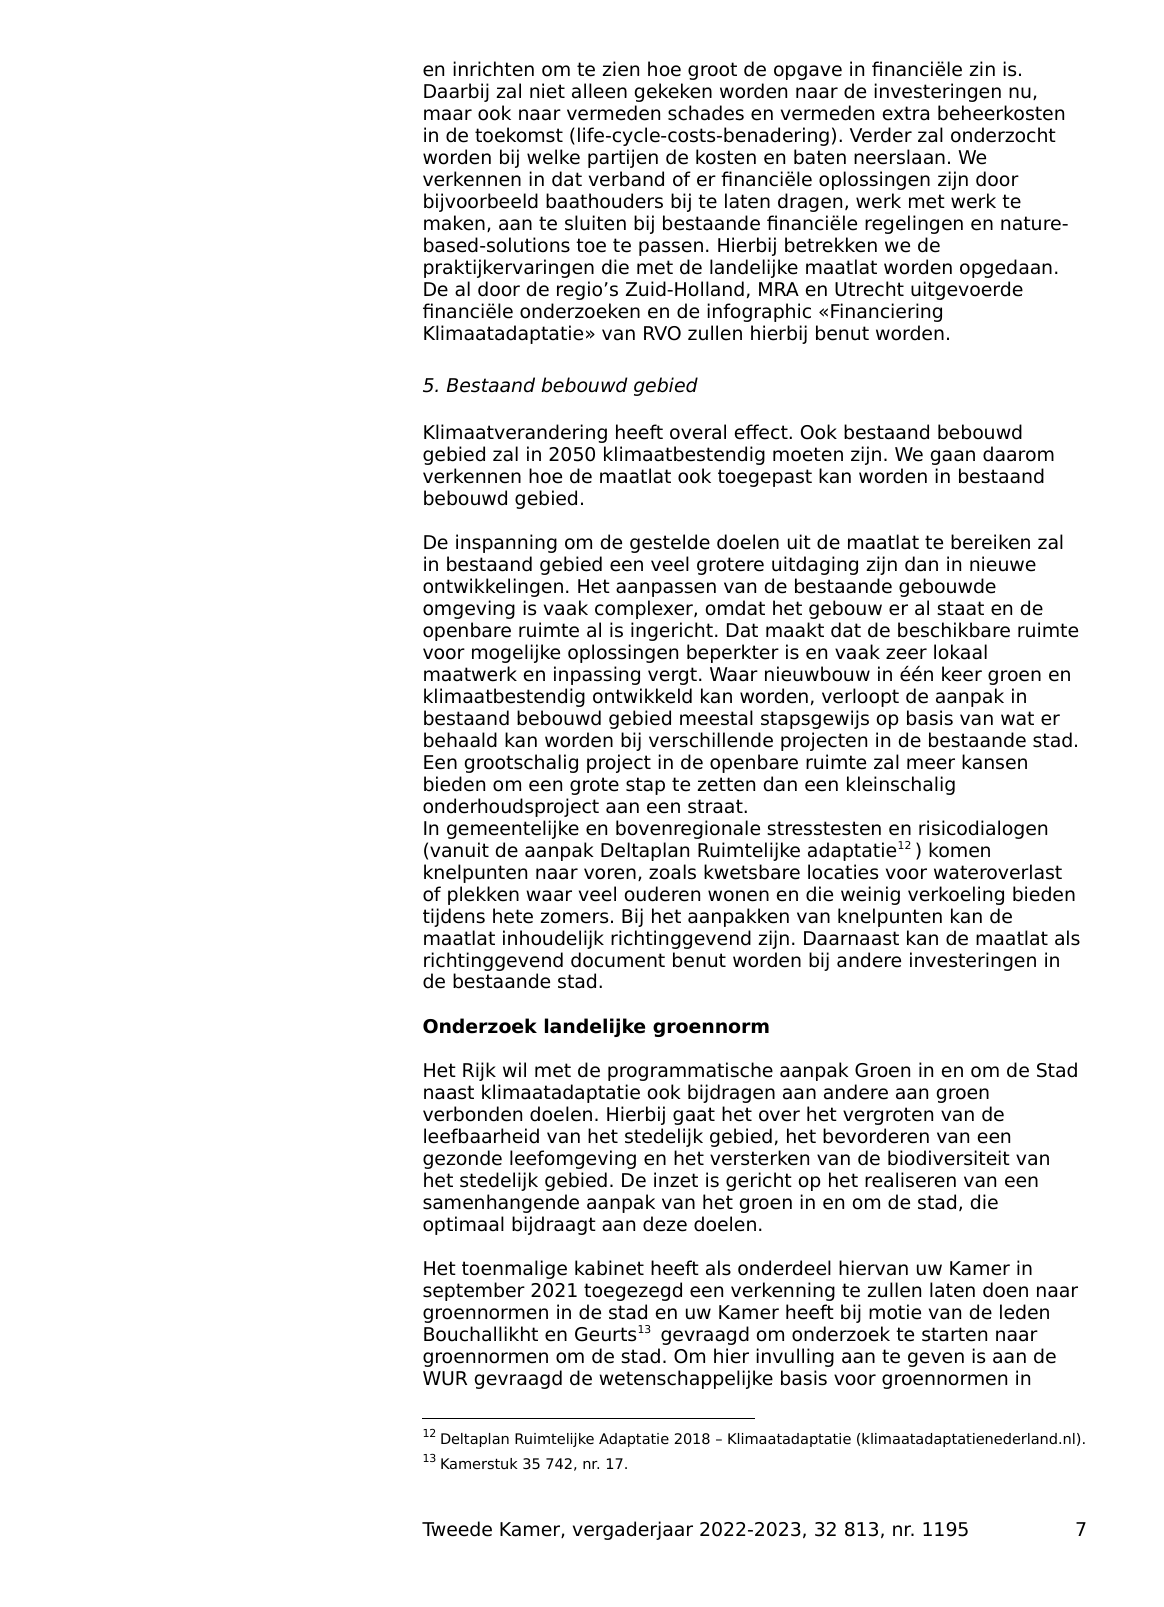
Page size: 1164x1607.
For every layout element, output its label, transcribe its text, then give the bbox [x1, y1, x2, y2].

text De inspanning om de gestelde doelen uit de maatlat te bereiken zal in bestaand gebied een veel grotere uitdaging zijn dan in nieuwe ontwikkelingen. Het aanpassen van de bestaande gebouwde omgeving is vaak complexer, omdat het gebouw er al staat en de openbare ruimte al is ingericht. Dat maakt dat de beschikbare ruimte voor mogelijke oplossingen beperkter is en vaak zeer lokaal maatwerk en inpassing vergt. Waar nieuwbouw in één keer groen en klimaatbestendig ontwikkeld kan worden, verloopt de aanpak in bestaand bebouwd gebied meestal stapsgewijs op basis van wat er behaald kan worden bij verschillende projecten in de bestaande stad. Een grootschalig project in de openbare ruimte zal meer kansen bieden om een grote stap te zetten dan een kleinschalig onderhoudsproject aan een straat. [422, 532, 1087, 818]
text en inrichten om te zien hoe groot de opgave in financiële zin is. Daarbij zal niet alleen gekeken worden naar de investeringen nu, maar ook naar vermeden schades en vermeden extra beheerkosten in de toekomst (life-cycle-costs-benadering). Verder zal onderzocht worden bij welke partijen de kosten en baten neerslaan. We verkennen in dat verband of er financiële oplossingen zijn door bijvoorbeeld baathouders bij te laten dragen, werk met werk te maken, aan te sluiten bij bestaande financiële regelingen en nature-based-solutions toe te passen. Hierbij betrekken we de praktijkervaringen die met de landelijke maatlat worden opgedaan. De al door de regio’s Zuid-Holland, MRA en Utrecht uitgevoerde financiële onderzoeken en de infographic «Financiering Klimaatadaptatie» van RVO zullen hierbij benut worden. [422, 59, 1087, 345]
text In gemeentelijke en bovenregionale stresstesten en risicodialogen (vanuit de aanpak Deltaplan Ruimtelijke adaptatie) komen knelpunten naar voren, zoals kwetsbare locaties voor wateroverlast of plekken waar veel ouderen wonen en die weinig verkoeling bieden tijdens hete zomers. Bij het aanpakken van knelpunten kan de maatlat inhoudelijk richtinggevend zijn. Daarnaast kan de maatlat als richtinggevend document benut worden bij andere investeringen in de bestaande stad. [422, 818, 1087, 993]
text Kamerstuk 35 742, nr. 17. [422, 1452, 1087, 1474]
text Het toenmalige kabinet heeft als onderdeel hiervan uw Kamer in september 2021 toegezegd een verkenning te zullen laten doen naar groennormen in de stad en uw Kamer heeft bij motie van de leden Bouchallikht en Geurts gevraagd om onderzoek te starten naar groennormen om de stad. Om hier invulling aan te geven is aan de WUR gevraagd de wetenschappelijke basis voor groennormen in [422, 1258, 1087, 1390]
subtitle 5. Bestaand bebouwd gebied [422, 375, 1087, 397]
text Het Rijk wil met de programmatische aanpak Groen in en om de Stad naast klimaatadaptatie ook bijdragen aan andere aan groen verbonden doelen. Hierbij gaat het over het vergroten van de leefbaarheid van het stedelijk gebied, het bevorderen van een gezonde leefomgeving en het versterken van de biodiversiteit van het stedelijk gebied. De inzet is gericht op het realiseren van een samenhangende aanpak van het groen in en om de stad, die optimaal bijdraagt aan deze doelen. [422, 1060, 1087, 1236]
subtitle Onderzoek landelijke groennorm [422, 1016, 1087, 1038]
text Deltaplan Ruimtelijke Adaptatie 2018 – Klimaatadaptatie (klimaatadaptatienederland.nl). [422, 1427, 1087, 1449]
text Klimaatverandering heeft overal effect. Ook bestaand bebouwd gebied zal in 2050 klimaatbestendig moeten zijn. We gaan daarom verkennen hoe de maatlat ook toegepast kan worden in bestaand bebouwd gebied. [422, 422, 1087, 510]
